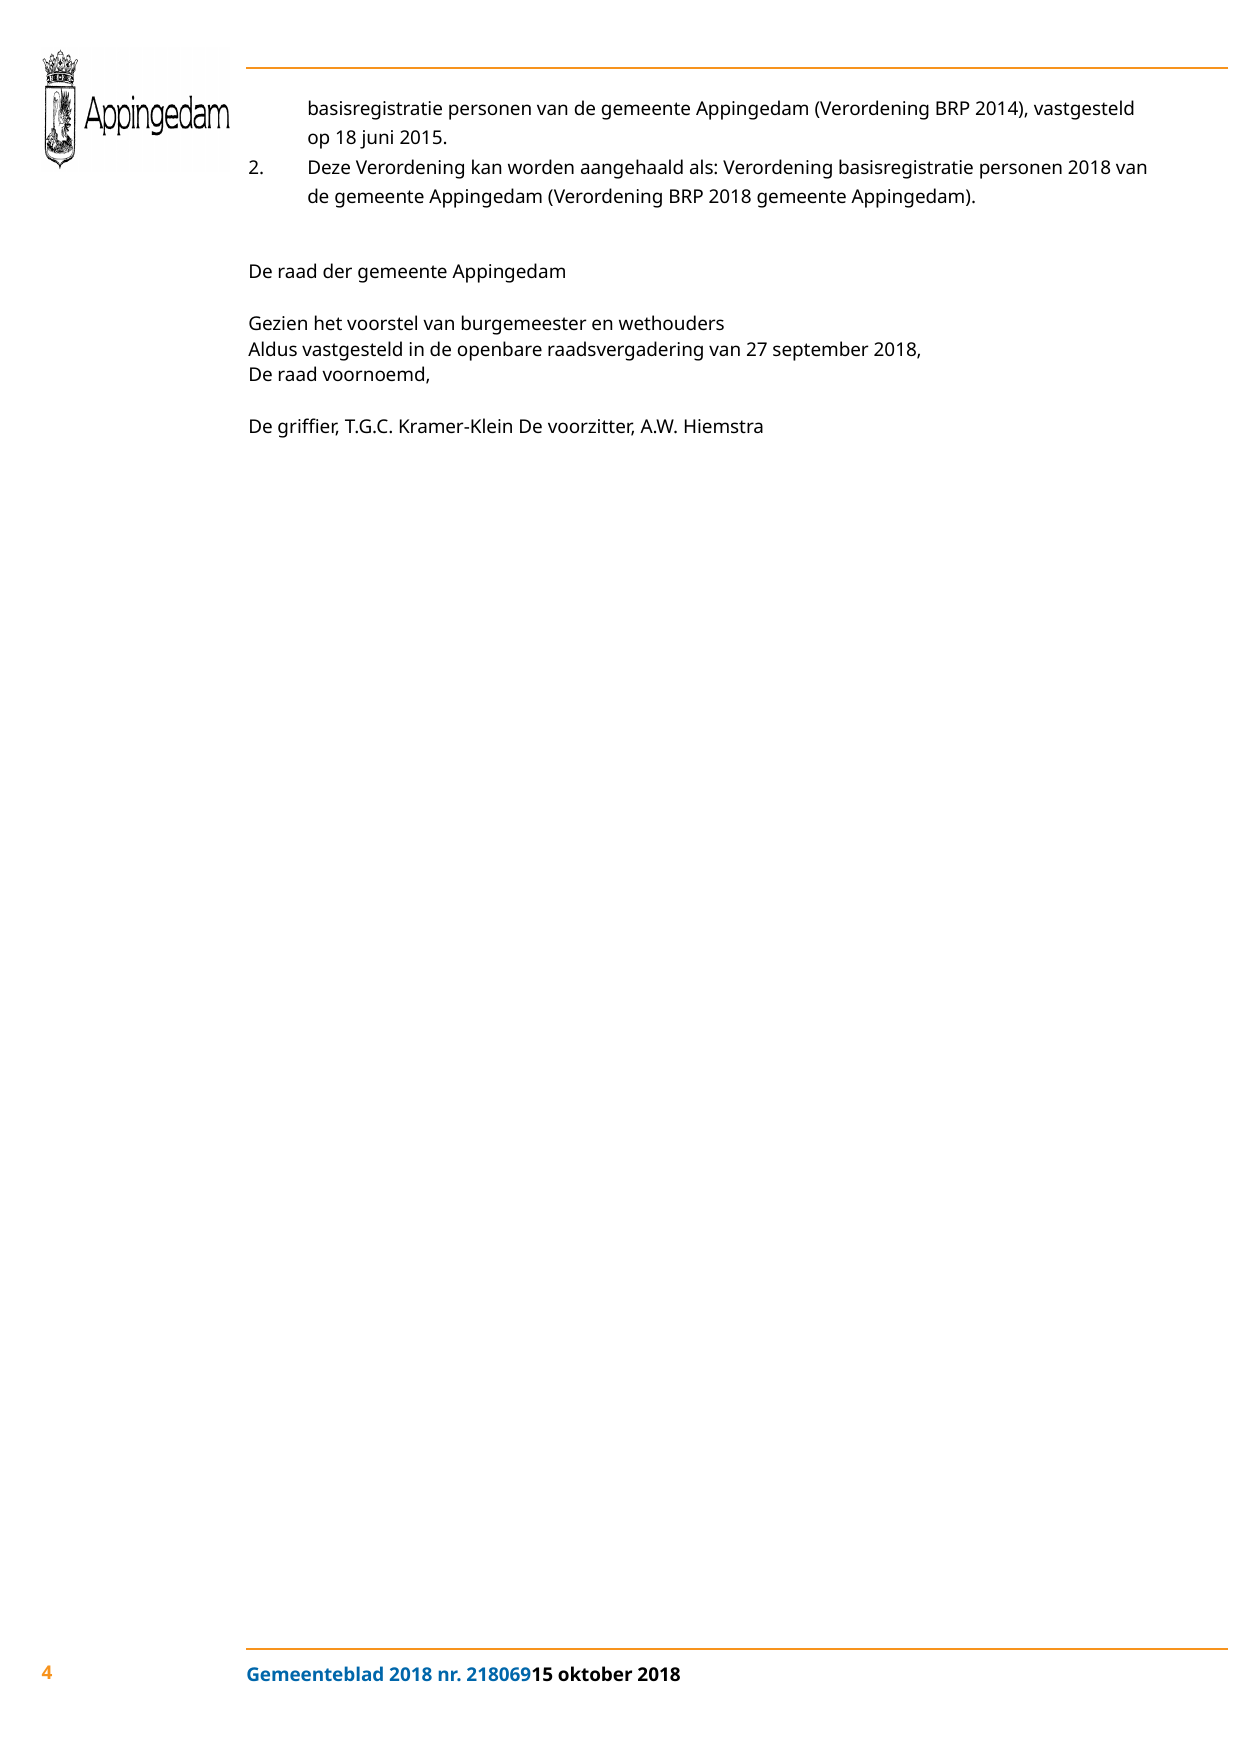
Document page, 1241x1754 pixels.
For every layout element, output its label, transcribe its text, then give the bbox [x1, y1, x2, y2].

list Deze Verordening kan worden aangehaald als: Verordening basisregistratie personen 2018 van de gemeente Appingedam (Verordening BRP 2018 gemeente Appingedam). [248, 154, 1152, 209]
text De griffier, T.G.C. Kramer-Klein De voorzitter, A.W. Hiemstra [248, 413, 1152, 439]
text Aldus vastgesteld in de openbare raadsvergadering van 27 september 2018, [248, 336, 1152, 362]
text De raad voornoemd, [248, 362, 1152, 387]
text Gezien het voorstel van burgemeester en wethouders [248, 310, 1152, 336]
list basisregistratie personen van de gemeente Appingedam (Verordening BRP 2014), vastgesteld op 18 juni 2015. [248, 95, 1152, 150]
picture [41, 47, 231, 172]
text De raad der gemeente Appingedam [248, 259, 1152, 284]
